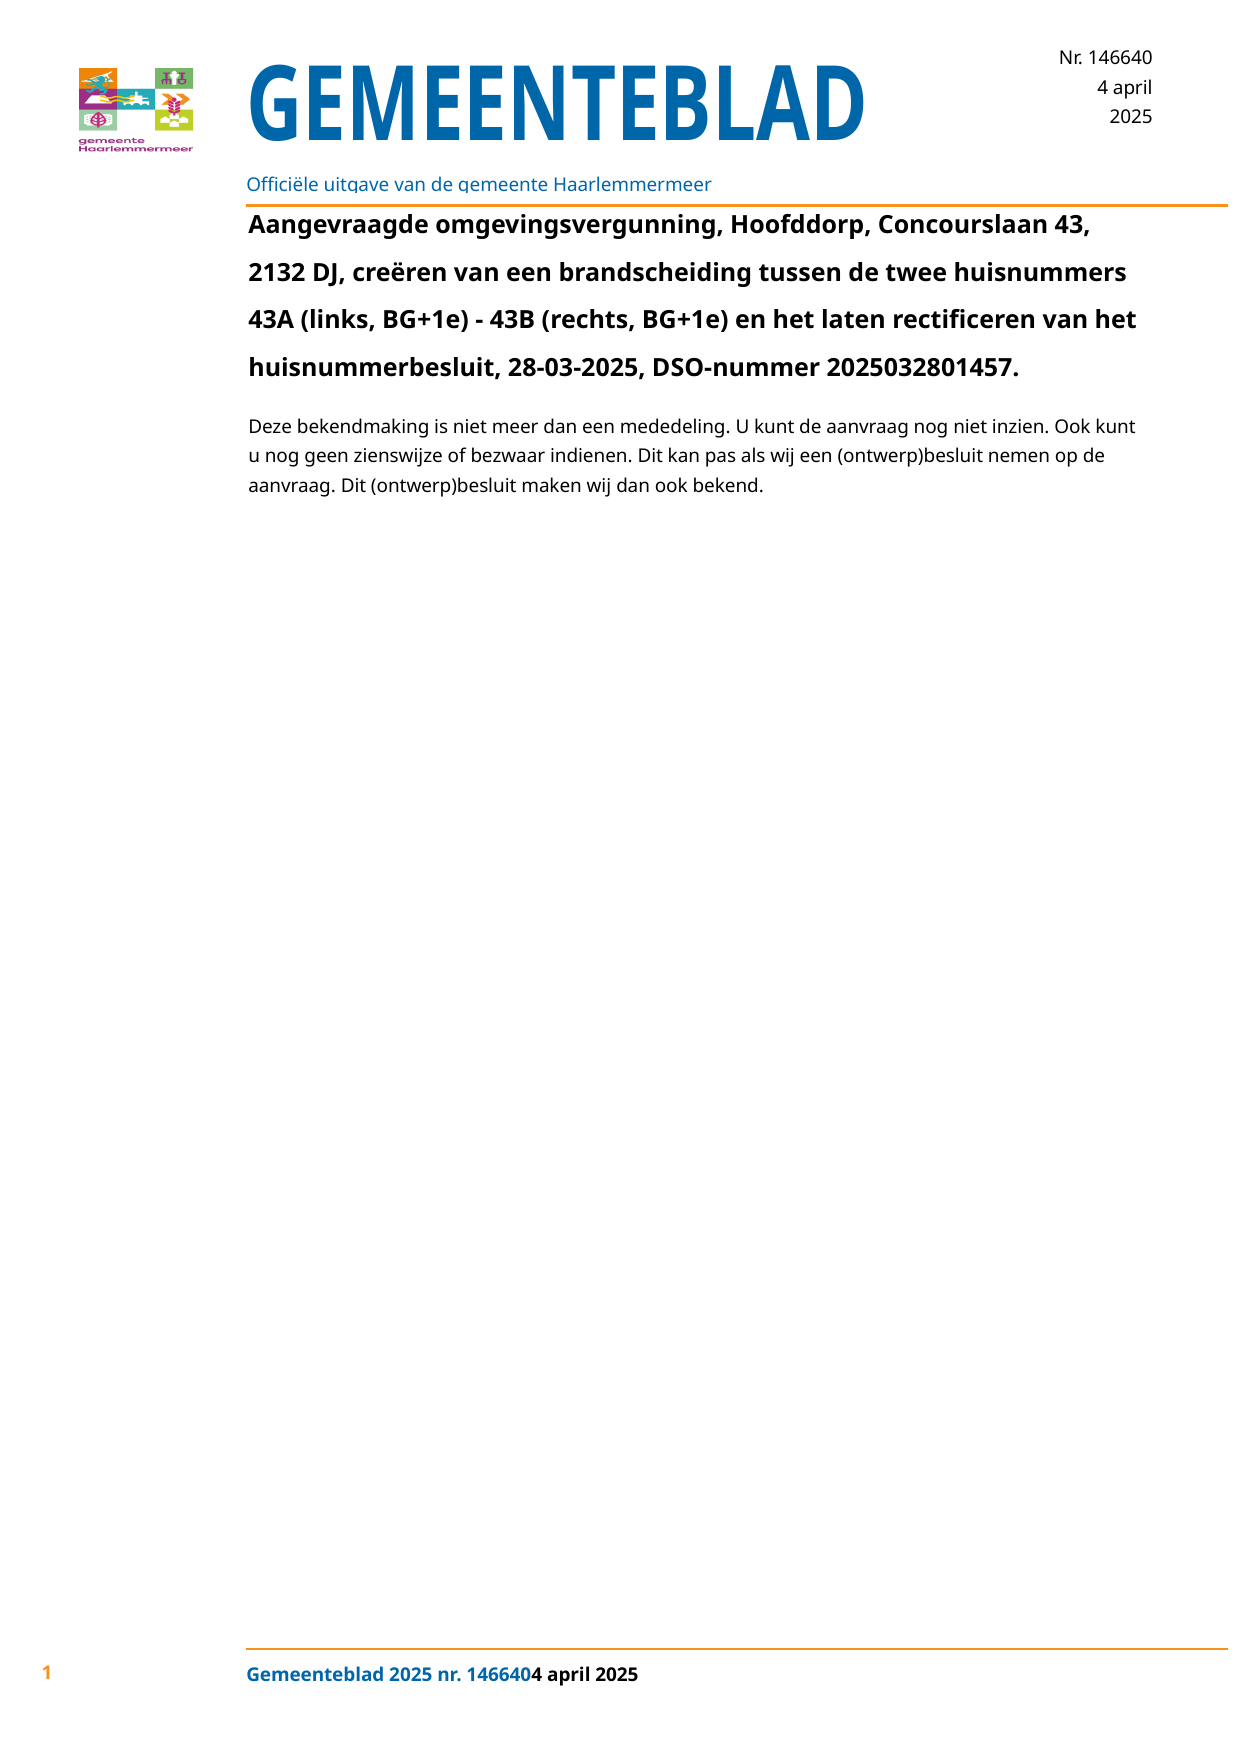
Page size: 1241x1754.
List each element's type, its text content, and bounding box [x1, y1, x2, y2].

picture [41, 47, 231, 172]
text Aangevraagde omgevingsvergunning, Hoofddorp, Concourslaan 43, 2132 DJ, creëren van een brandscheiding tussen de twee huisnummers 43A (links, BG+1e) - 43B (rechts, BG+1e) en het laten rectificeren van het huisnummerbesluit, 28-03-2025, DSO-nummer 2025032801457. [248, 207, 1152, 384]
text Deze bekendmaking is niet meer dan een mededeling. U kunt de aanvraag nog niet inzien. Ook kunt u nog geen zienswijze of bezwaar indienen. Dit kan pas als wij een (ontwerp)besluit nemen op de aanvraag. Dit (ontwerp)besluit maken wij dan ook bekend. [248, 413, 1152, 498]
